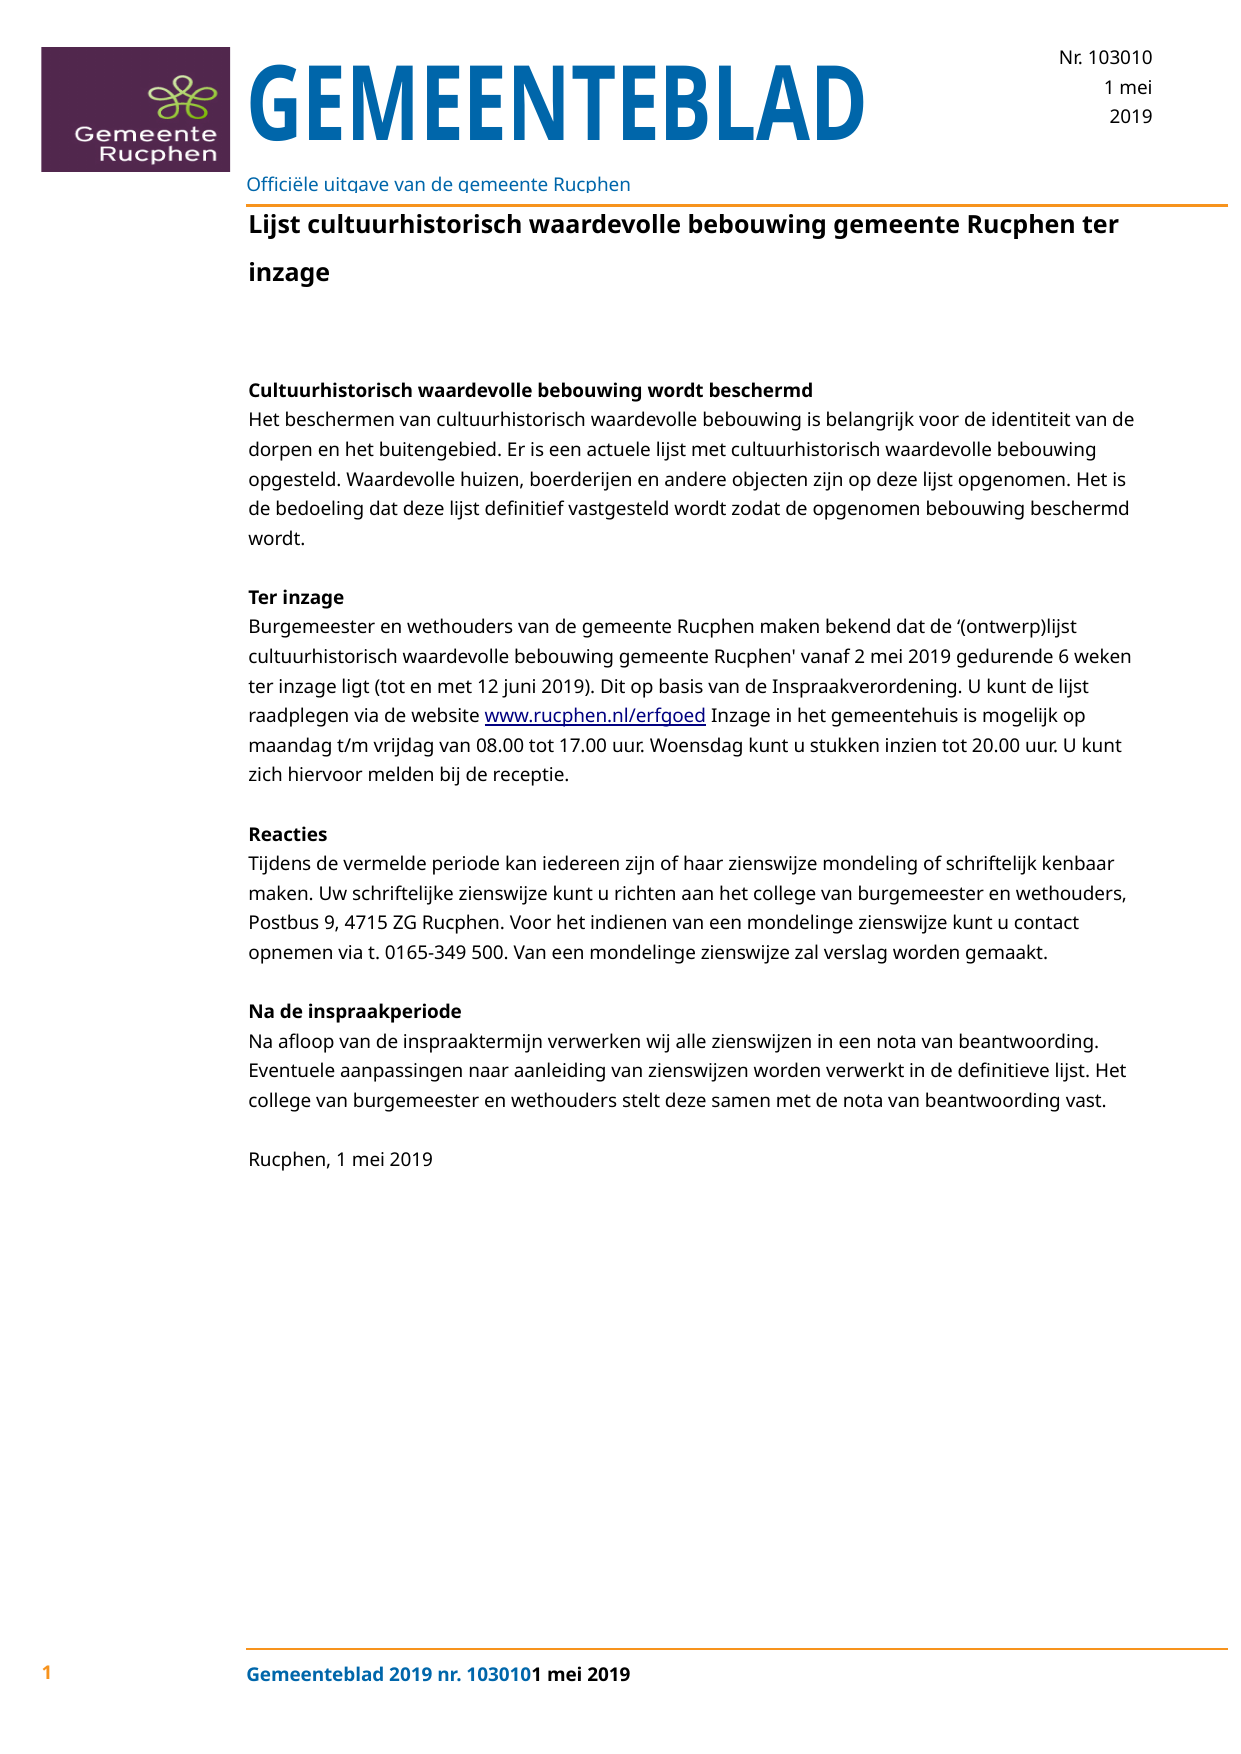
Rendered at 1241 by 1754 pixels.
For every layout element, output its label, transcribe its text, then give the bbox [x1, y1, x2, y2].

text Burgemeester en wethouders van de gemeente Rucphen maken bekend dat de ‘(ontwerp)lijst cultuurhistorisch waardevolle bebouwing gemeente Rucphen' vanaf 2 mei 2019 gedurende 6 weken ter inzage ligt (tot en met 12 juni 2019). Dit op basis van de Inspraakverordening. U kunt de lijst raadplegen via de website www.rucphen.nl/erfgoed Inzage in het gemeentehuis is mogelijk op maandag t/m vrijdag van 08.00 tot 17.00 uur. Woensdag kunt u stukken inzien tot 20.00 uur. U kunt zich hiervoor melden bij de receptie. [248, 614, 1152, 787]
text Rucphen, 1 mei 2019 [248, 1146, 1152, 1172]
text Reacties [248, 821, 1152, 847]
text Ter inzage [248, 584, 1152, 610]
picture [41, 47, 231, 172]
text Na de inspraakperiode [248, 998, 1152, 1024]
text Tijdens de vermelde periode kan iedereen zijn of haar zienswijze mondeling of schriftelijk kenbaar maken. Uw schriftelijke zienswijze kunt u richten aan het college van burgemeester en wethouders, Postbus 9, 4715 ZG Rucphen. Voor het indienen van een mondelinge zienswijze kunt u contact opnemen via t. 0165-349 500. Van een mondelinge zienswijze zal verslag worden gemaakt. [248, 850, 1152, 965]
text Het beschermen van cultuurhistorisch waardevolle bebouwing is belangrijk voor de identiteit van de dorpen en het buitengebied. Er is een actuele lijst met cultuurhistorisch waardevolle bebouwing opgesteld. Waardevolle huizen, boerderijen en andere objecten zijn op deze lijst opgenomen. Het is de bedoeling dat deze lijst definitief vastgesteld wordt zodat de opgenomen bebouwing beschermd wordt. [248, 407, 1152, 551]
text Na afloop van de inspraaktermijn verwerken wij alle zienswijzen in een nota van beantwoording. Eventuele aanpassingen naar aanleiding van zienswijzen worden verwerkt in de definitieve lijst. Het college van burgemeester en wethouders stelt deze samen met de nota van beantwoording vast. [248, 1028, 1152, 1113]
text Lijst cultuurhistorisch waardevolle bebouwing gemeente Rucphen ter inzage [248, 207, 1152, 288]
text Cultuurhistorisch waardevolle bebouwing wordt beschermd [248, 377, 1152, 403]
